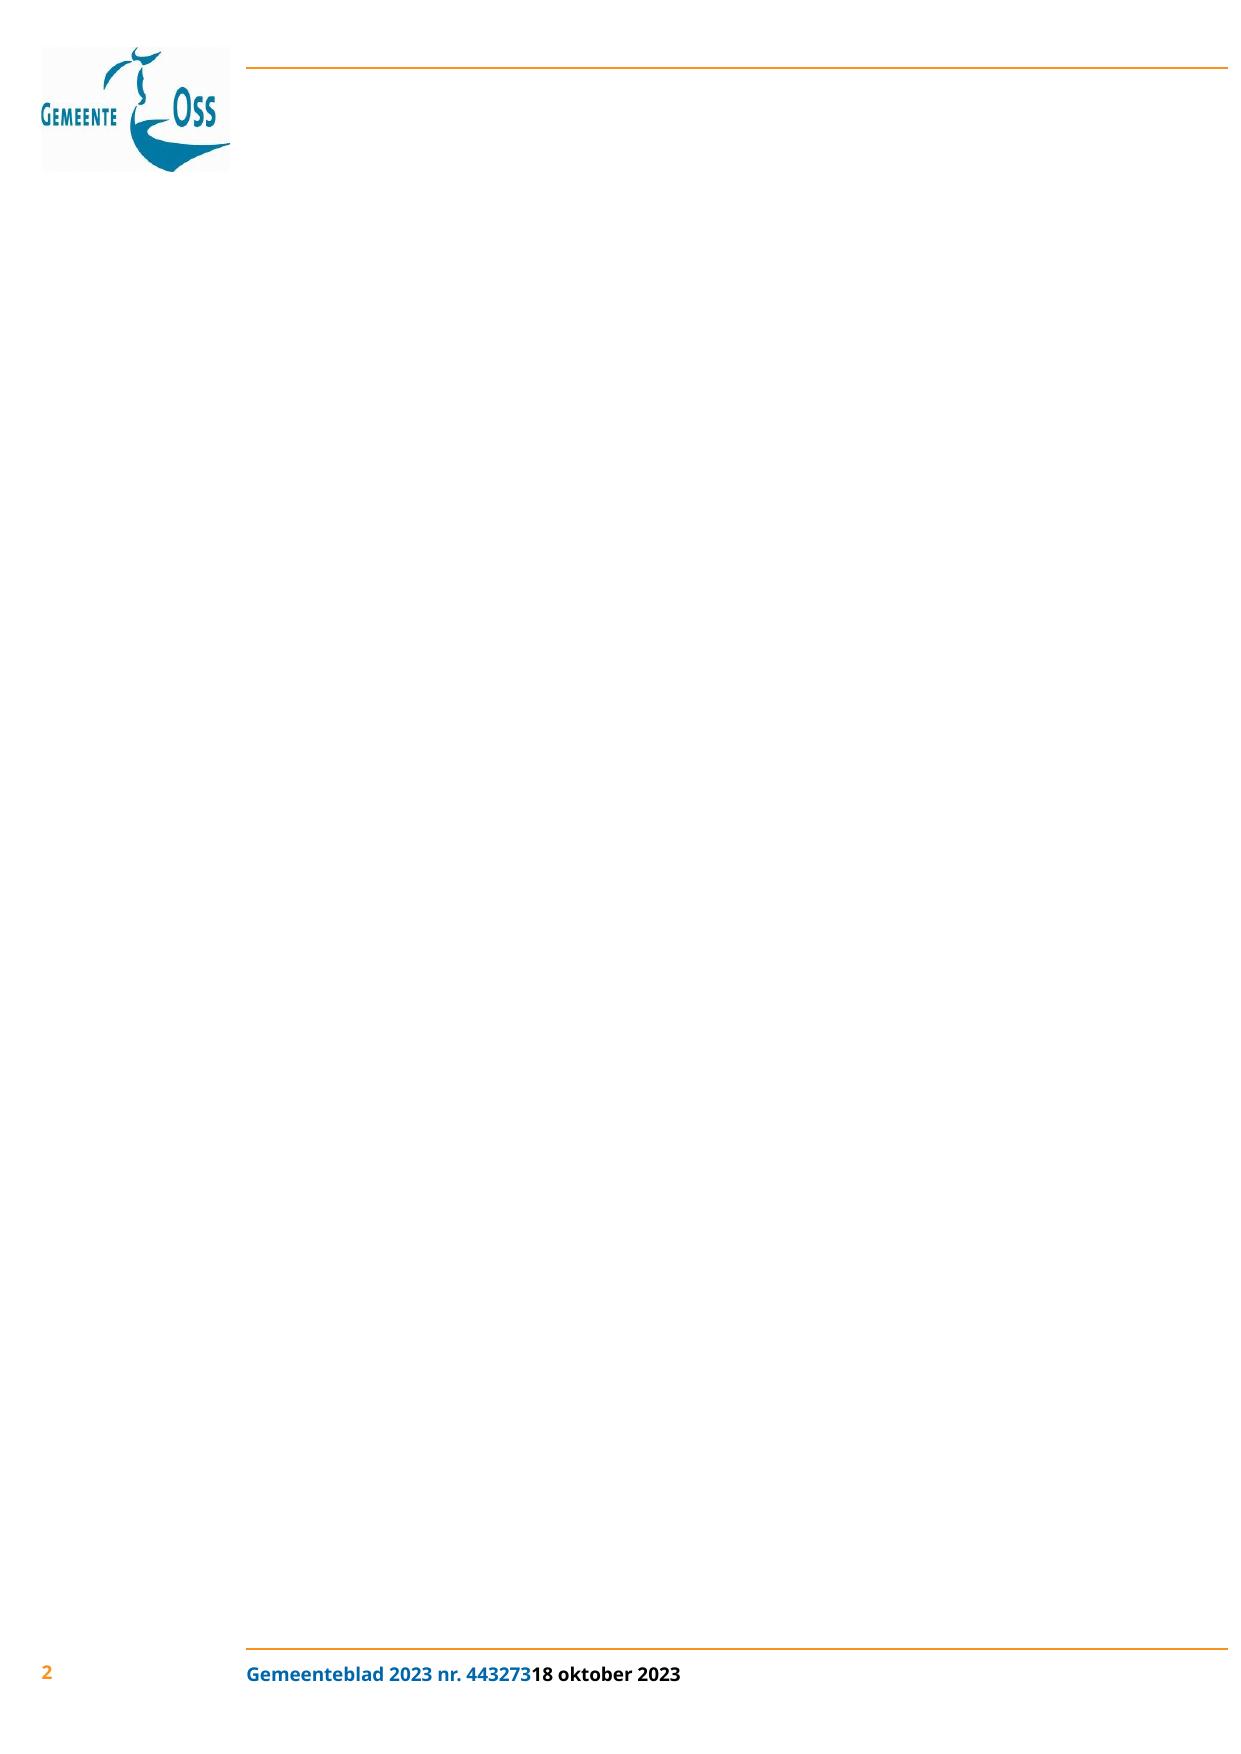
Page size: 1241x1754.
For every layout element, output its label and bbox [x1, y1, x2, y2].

picture [41, 47, 231, 172]
